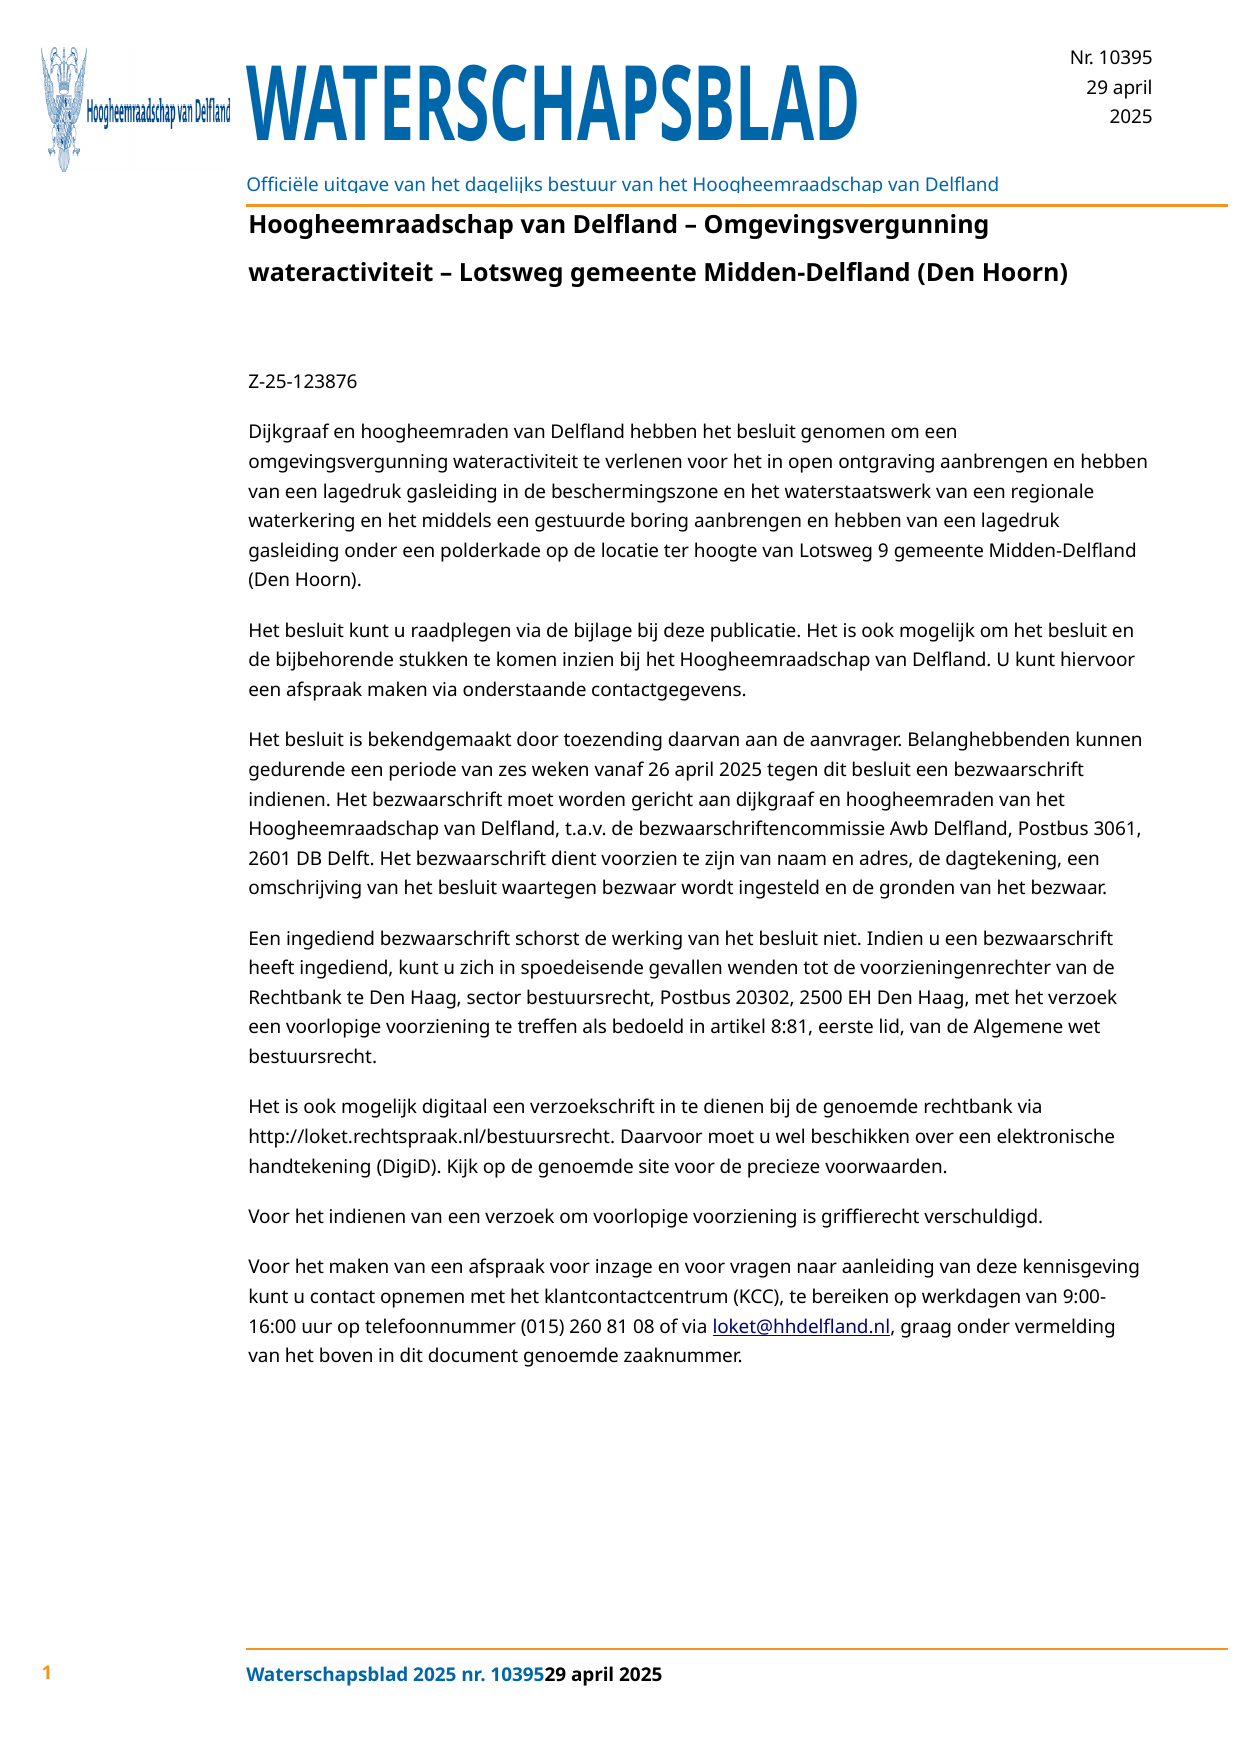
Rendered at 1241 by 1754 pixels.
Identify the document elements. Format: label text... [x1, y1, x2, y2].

text Voor het maken van een afspraak voor inzage en voor vragen naar aanleiding van deze kennisgeving kunt u contact opnemen met het klantcontactcentrum (KCC), te bereiken op werkdagen van 9:00-16:00 uur op telefoonnummer (015) 260 81 08 of via loket@hhdelfland.nl, graag onder vermelding van het boven in dit document genoemde zaaknummer. [248, 1254, 1152, 1368]
text Dijkgraaf en hoogheemraden van Delfland hebben het besluit genomen om een omgevingsvergunning wateractiviteit te verlenen voor het in open ontgraving aanbrengen en hebben van een lagedruk gasleiding in de beschermingszone en het waterstaatswerk van een regionale waterkering en het middels een gestuurde boring aanbrengen en hebben van een lagedruk gasleiding onder een polderkade op de locatie ter hoogte van Lotsweg 9 gemeente Midden-Delfland (Den Hoorn). [248, 419, 1152, 592]
text Het is ook mogelijk digitaal een verzoekschrift in te dienen bij de genoemde rechtbank via http://loket.rechtspraak.nl/bestuursrecht. Daarvoor moet u wel beschikken over een elektronische handtekening (DigiD). Kijk op de genoemde site voor de precieze voorwaarden. [248, 1094, 1152, 1179]
text Voor het indienen van een verzoek om voorlopige voorziening is griffierecht verschuldigd. [248, 1203, 1152, 1229]
text Z-25-123876 [248, 368, 1152, 394]
text Een ingediend bezwaarschrift schorst de werking van het besluit niet. Indien u een bezwaarschrift heeft ingediend, kunt u zich in spoedeisende gevallen wenden tot de voorzieningenrechter van de Rechtbank te Den Haag, sector bestuursrecht, Postbus 20302, 2500 EH Den Haag, met het verzoek een voorlopige voorziening te treffen als bedoeld in artikel 8:81, eerste lid, van de Algemene wet bestuursrecht. [248, 925, 1152, 1069]
text Hoogheemraadschap van Delfland – Omgevingsvergunning wateractiviteit – Lotsweg gemeente Midden-Delfland (Den Hoorn) [248, 207, 1152, 288]
picture [41, 47, 231, 172]
text Het besluit is bekendgemaakt door toezending daarvan aan de aanvrager. Belanghebbenden kunnen gedurende een periode van zes weken vanaf 26 april 2025 tegen dit besluit een bezwaarschrift indienen. Het bezwaarschrift moet worden gericht aan dijkgraaf en hoogheemraden van het Hoogheemraadschap van Delfland, t.a.v. de bezwaarschriftencommissie Awb Delfland, Postbus 3061, 2601 DB Delft. Het bezwaarschrift dient voorzien te zijn van naam en adres, de dagtekening, een omschrijving van het besluit waartegen bezwaar wordt ingesteld en de gronden van het bezwaar. [248, 727, 1152, 900]
text Het besluit kunt u raadplegen via de bijlage bij deze publicatie. Het is ook mogelijk om het besluit en de bijbehorende stukken te komen inzien bij het Hoogheemraadschap van Delfland. U kunt hiervoor een afspraak maken via onderstaande contactgegevens. [248, 617, 1152, 702]
